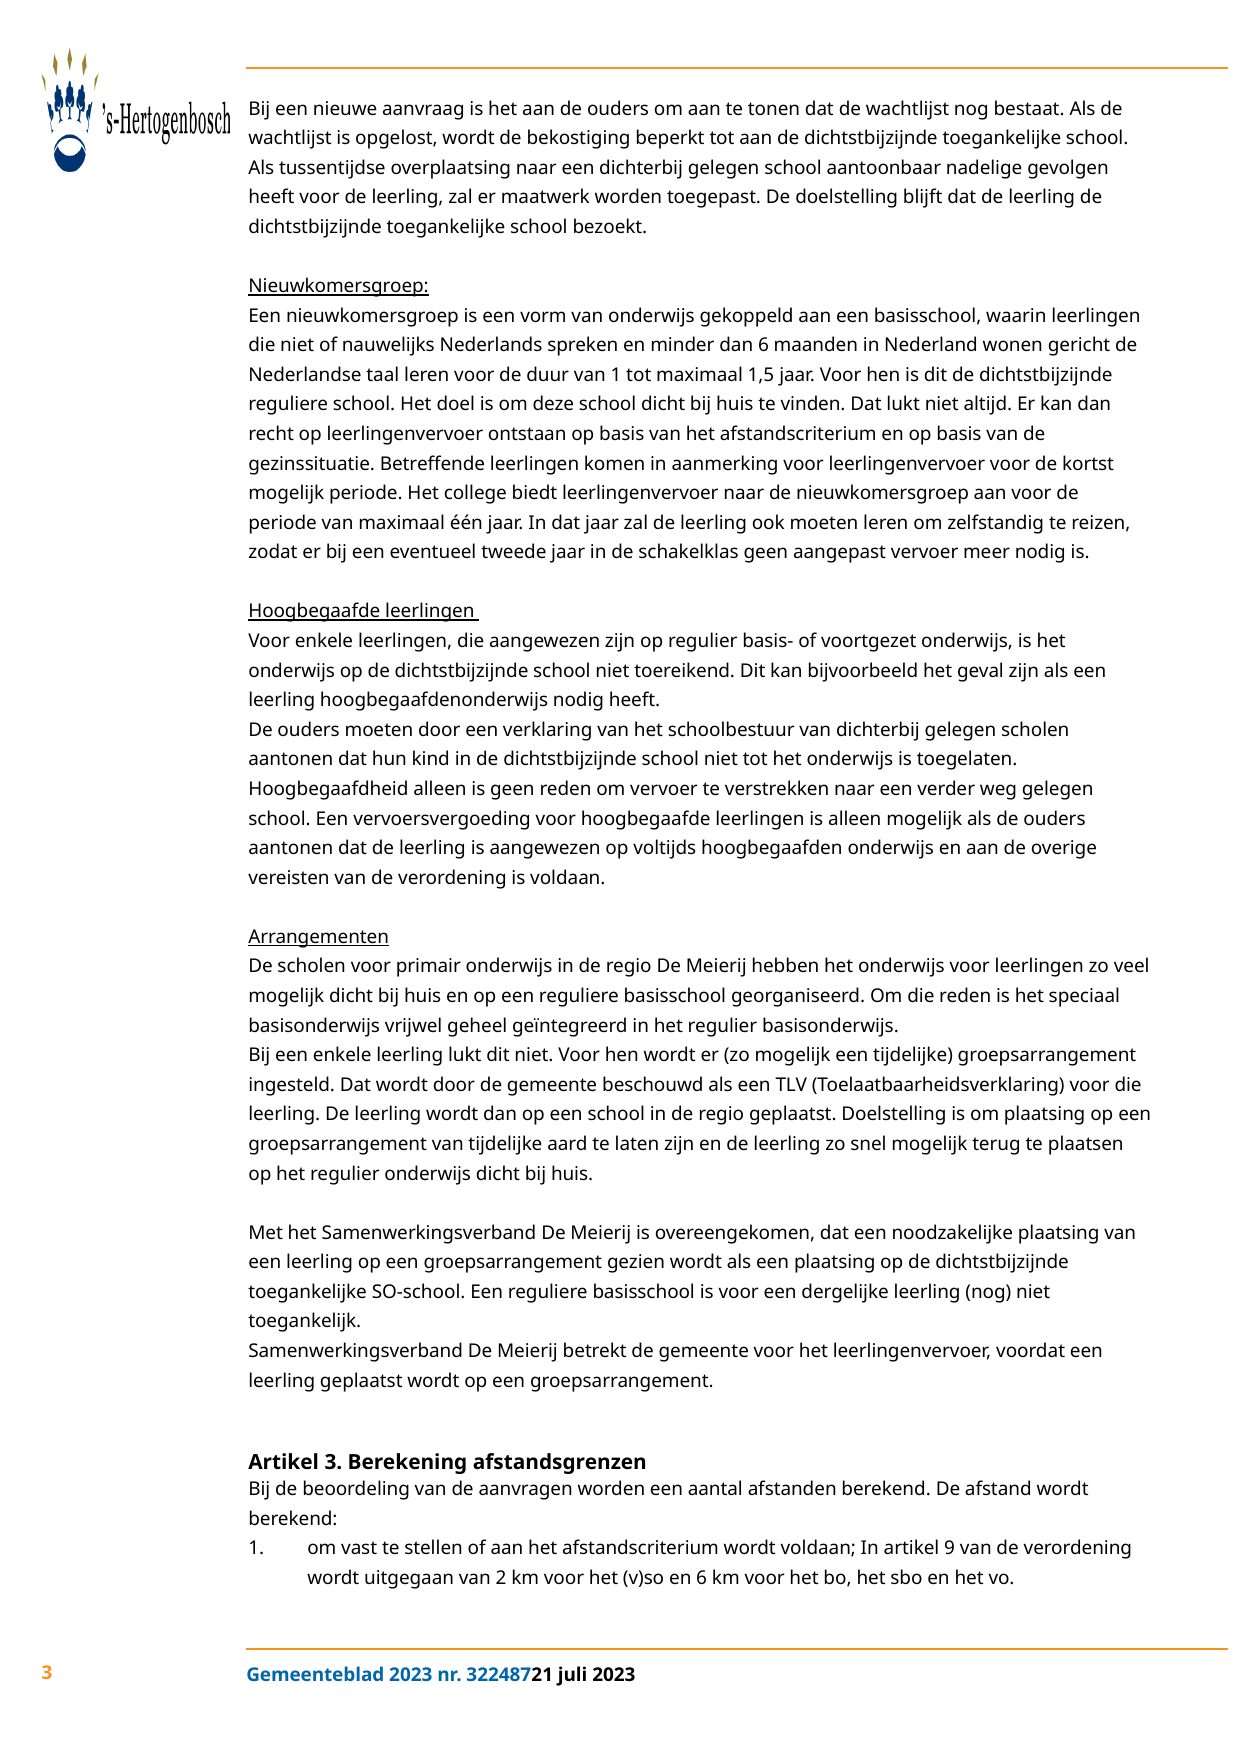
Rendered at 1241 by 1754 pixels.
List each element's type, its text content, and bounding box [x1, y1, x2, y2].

text Bij een enkele leerling lukt dit niet. Voor hen wordt er (zo mogelijk een tijdelijke) groepsarrangement ingesteld. Dat wordt door de gemeente beschouwd als een TLV (Toelaatbaarheidsverklaring) voor die leerling. De leerling wordt dan op een school in de regio geplaatst. Doelstelling is om plaatsing op een groepsarrangement van tijdelijke aard te laten zijn en de leerling zo snel mogelijk terug te plaatsen op het regulier onderwijs dicht bij huis. [248, 1041, 1152, 1186]
text Een nieuwkomersgroep is een vorm van onderwijs gekoppeld aan een basisschool, waarin leerlingen die niet of nauwelijks Nederlands spreken en minder dan 6 maanden in Nederland wonen gericht de Nederlandse taal leren voor de duur van 1 tot maximaal 1,5 jaar. Voor hen is dit de dichtstbijzijnde reguliere school. Het doel is om deze school dicht bij huis te vinden. Dat lukt niet altijd. Er kan dan recht op leerlingenvervoer ontstaan op basis van het afstandscriterium en op basis van de gezinssituatie. Betreffende leerlingen komen in aanmerking voor leerlingenvervoer voor de kortst mogelijk periode. Het college biedt leerlingenvervoer naar de nieuwkomersgroep aan voor de periode van maximaal één jaar. In dat jaar zal de leerling ook moeten leren om zelfstandig te reizen, zodat er bij een eventueel tweede jaar in de schakelklas geen aangepast vervoer meer nodig is. [248, 302, 1152, 564]
text Artikel 3. Berekening afstandsgrenzen [248, 1447, 1152, 1475]
picture [41, 47, 231, 172]
text Met het Samenwerkingsverband De Meierij is overeengekomen, dat een noodzakelijke plaatsing van een leerling op een groepsarrangement gezien wordt als een plaatsing op de dichtstbijzijnde toegankelijke SO-school. Een reguliere basisschool is voor een dergelijke leerling (nog) niet toegankelijk. [248, 1219, 1152, 1333]
text De scholen voor primair onderwijs in de regio De Meierij hebben het onderwijs voor leerlingen zo veel mogelijk dicht bij huis en op een reguliere basisschool georganiseerd. Om die reden is het speciaal basisonderwijs vrijwel geheel geïntegreerd in het regulier basisonderwijs. [248, 953, 1152, 1038]
text Hoogbegaafde leerlingen [248, 598, 1152, 623]
text Samenwerkingsverband De Meierij betrekt de gemeente voor het leerlingenvervoer, voordat een leerling geplaatst wordt op een groepsarrangement. [248, 1337, 1152, 1393]
text Arrangementen [248, 923, 1152, 949]
text De ouders moeten door een verklaring van het schoolbestuur van dichterbij gelegen scholen aantonen dat hun kind in de dichtstbijzijnde school niet tot het onderwijs is toegelaten. Hoogbegaafdheid alleen is geen reden om vervoer te verstrekken naar een verder weg gelegen school. Een vervoersvergoeding voor hoogbegaafde leerlingen is alleen mogelijk als de ouders aantonen dat de leerling is aangewezen op voltijds hoogbegaafden onderwijs en aan de overige vereisten van de verordening is voldaan. [248, 716, 1152, 890]
text Bij de beoordeling van de aanvragen worden een aantal afstanden berekend. De afstand wordt berekend: [248, 1475, 1152, 1531]
text Voor enkele leerlingen, die aangewezen zijn op regulier basis- of voortgezet onderwijs, is het onderwijs op de dichtstbijzijnde school niet toereikend. Dit kan bijvoorbeeld het geval zijn als een leerling hoogbegaafdenonderwijs nodig heeft. [248, 627, 1152, 712]
text Bij een nieuwe aanvraag is het aan de ouders om aan te tonen dat de wachtlijst nog bestaat. Als de wachtlijst is opgelost, wordt de bekostiging beperkt tot aan de dichtstbijzijnde toegankelijke school. Als tussentijdse overplaatsing naar een dichterbij gelegen school aantoonbaar nadelige gevolgen heeft voor de leerling, zal er maatwerk worden toegepast. De doelstelling blijft dat de leerling de dichtstbijzijnde toegankelijke school bezoekt. [248, 95, 1152, 239]
list om vast te stellen of aan het afstandscriterium wordt voldaan; In artikel 9 van de verordening wordt uitgegaan van 2 km voor het (v)so en 6 km voor het bo, het sbo en het vo. [248, 1534, 1152, 1590]
text Nieuwkomersgroep: [248, 272, 1152, 298]
